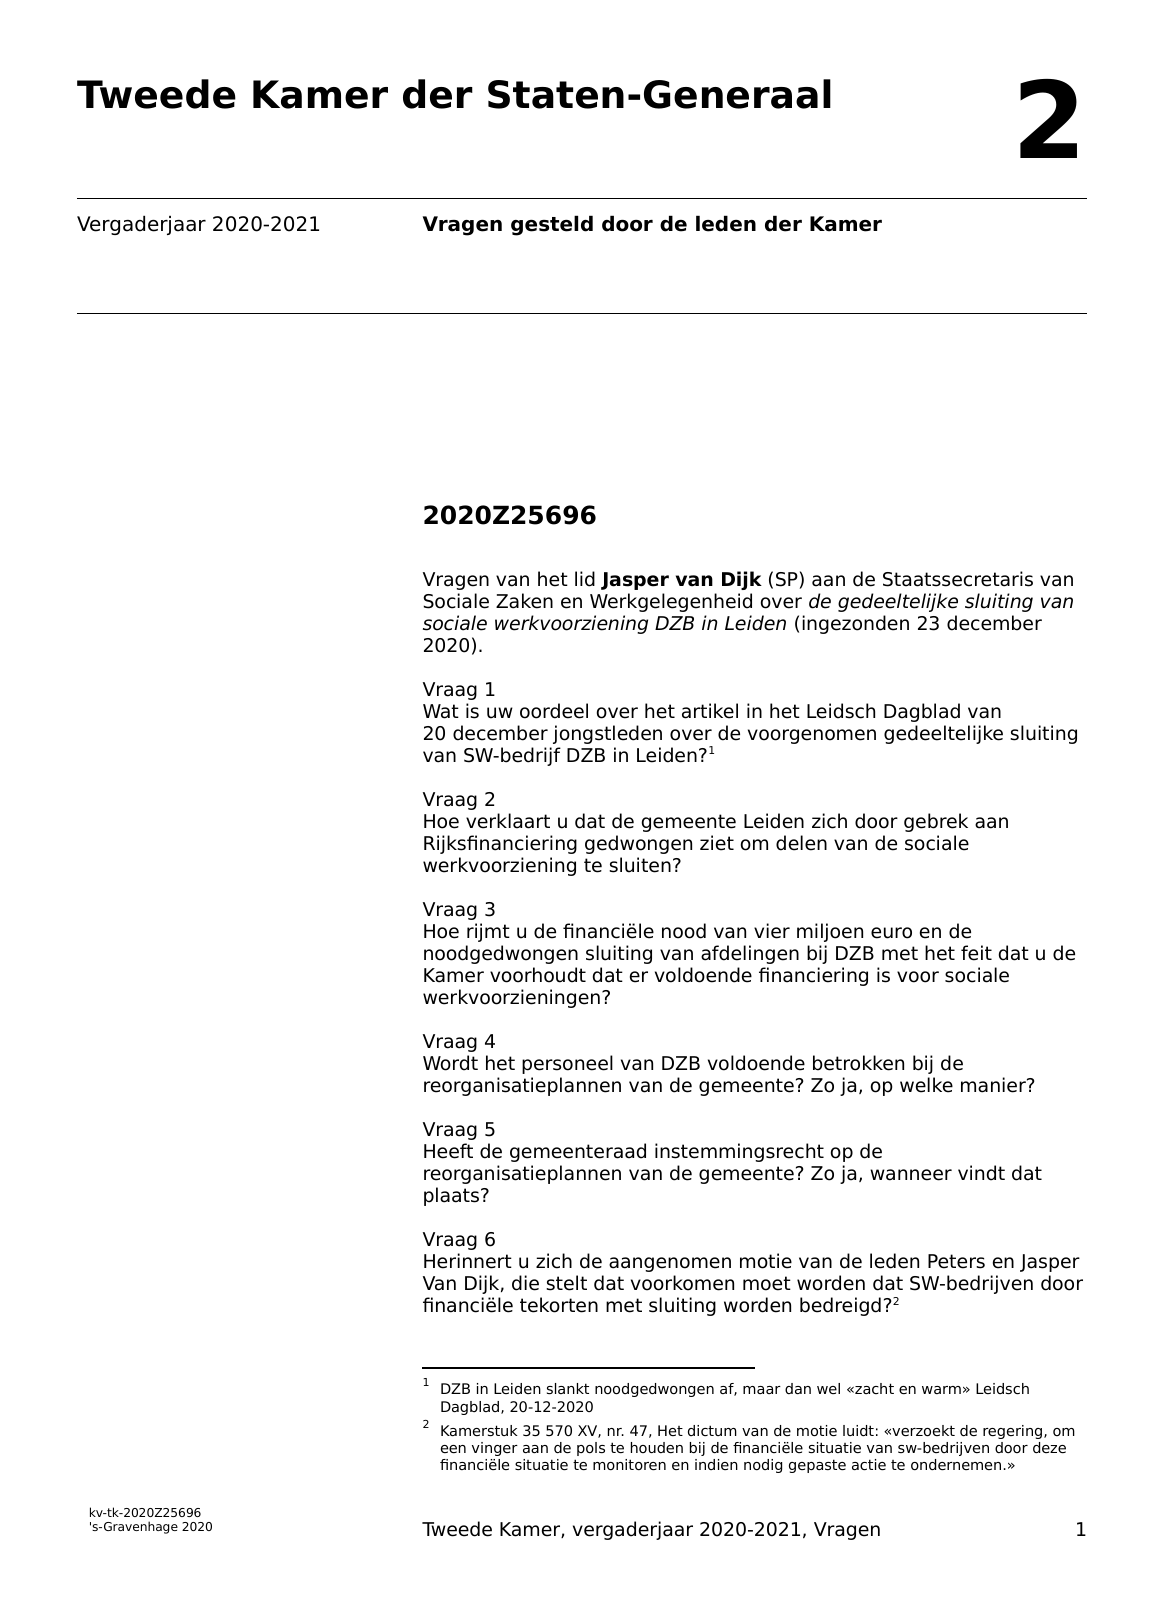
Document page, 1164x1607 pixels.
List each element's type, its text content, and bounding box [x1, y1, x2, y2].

text 2020Z25696 [422, 501, 1087, 531]
text Herinnert u zich de aangenomen motie van de leden Peters en Jasper Van Dijk, die stelt dat voorkomen moet worden dat SW-bedrijven door financiële tekorten met sluiting worden bedreigd? [422, 1251, 1087, 1317]
text Wordt het personeel van DZB voldoende betrokken bij de reorganisatieplannen van de gemeente? Zo ja, op welke manier? [422, 1053, 1087, 1097]
text Vragen van het lid Jasper van Dijk (SP) aan de Staatssecretaris van Sociale Zaken en Werkgelegenheid over de gedeeltelijke sluiting van sociale werkvoorziening DZB in Leiden (ingezonden 23 december 2020). [422, 569, 1087, 657]
text Vraag 4 [422, 1031, 1087, 1053]
text Vraag 1 [422, 679, 1087, 701]
text Vraag 5 [422, 1119, 1087, 1141]
text Vraag 6 [422, 1229, 1087, 1251]
text Wat is uw oordeel over het artikel in het Leidsch Dagblad van 20 december jongstleden over de voorgenomen gedeeltelijke sluiting van SW-bedrijf DZB in Leiden? [422, 701, 1087, 767]
text DZB in Leiden slankt noodgedwongen af, maar dan wel «zacht en warm» Leidsch Dagblad, 20-12-2020 [422, 1377, 1087, 1416]
text Heeft de gemeenteraad instemmingsrecht op de reorganisatieplannen van de gemeente? Zo ja, wanneer vindt dat plaats? [422, 1141, 1087, 1207]
text kv-tk-2020Z25696 [88, 1506, 323, 1520]
text Vraag 3 [422, 899, 1087, 921]
table_header Tweede Kamer der Staten-Generaal [77, 59, 886, 198]
text Hoe rijmt u de financiële nood van vier miljoen euro en de noodgedwongen sluiting van afdelingen bij DZB met het feit dat u de Kamer voorhoudt dat er voldoende financiering is voor sociale werkvoorzieningen? [422, 921, 1087, 1009]
table_cell Vragen gesteld door de leden der Kamer [422, 199, 1087, 313]
text Hoe verklaart u dat de gemeente Leiden zich door gebrek aan Rijksfinanciering gedwongen ziet om delen van de sociale werkvoorziening te sluiten? [422, 811, 1087, 877]
text 's-Gravenhage 2020 [88, 1520, 323, 1534]
text Vraag 2 [422, 789, 1087, 811]
text Kamerstuk 35 570 XV, nr. 47, Het dictum van de motie luidt: «verzoekt de regering, om een vinger aan de pols te houden bij de financiële situatie van sw-bedrijven door deze financiële situatie te monitoren en indien nodig gepaste actie te ondernemen.» [422, 1418, 1087, 1474]
table_cell Vergaderjaar 2020-2021 [77, 199, 422, 313]
table_header 2 [886, 59, 1087, 198]
